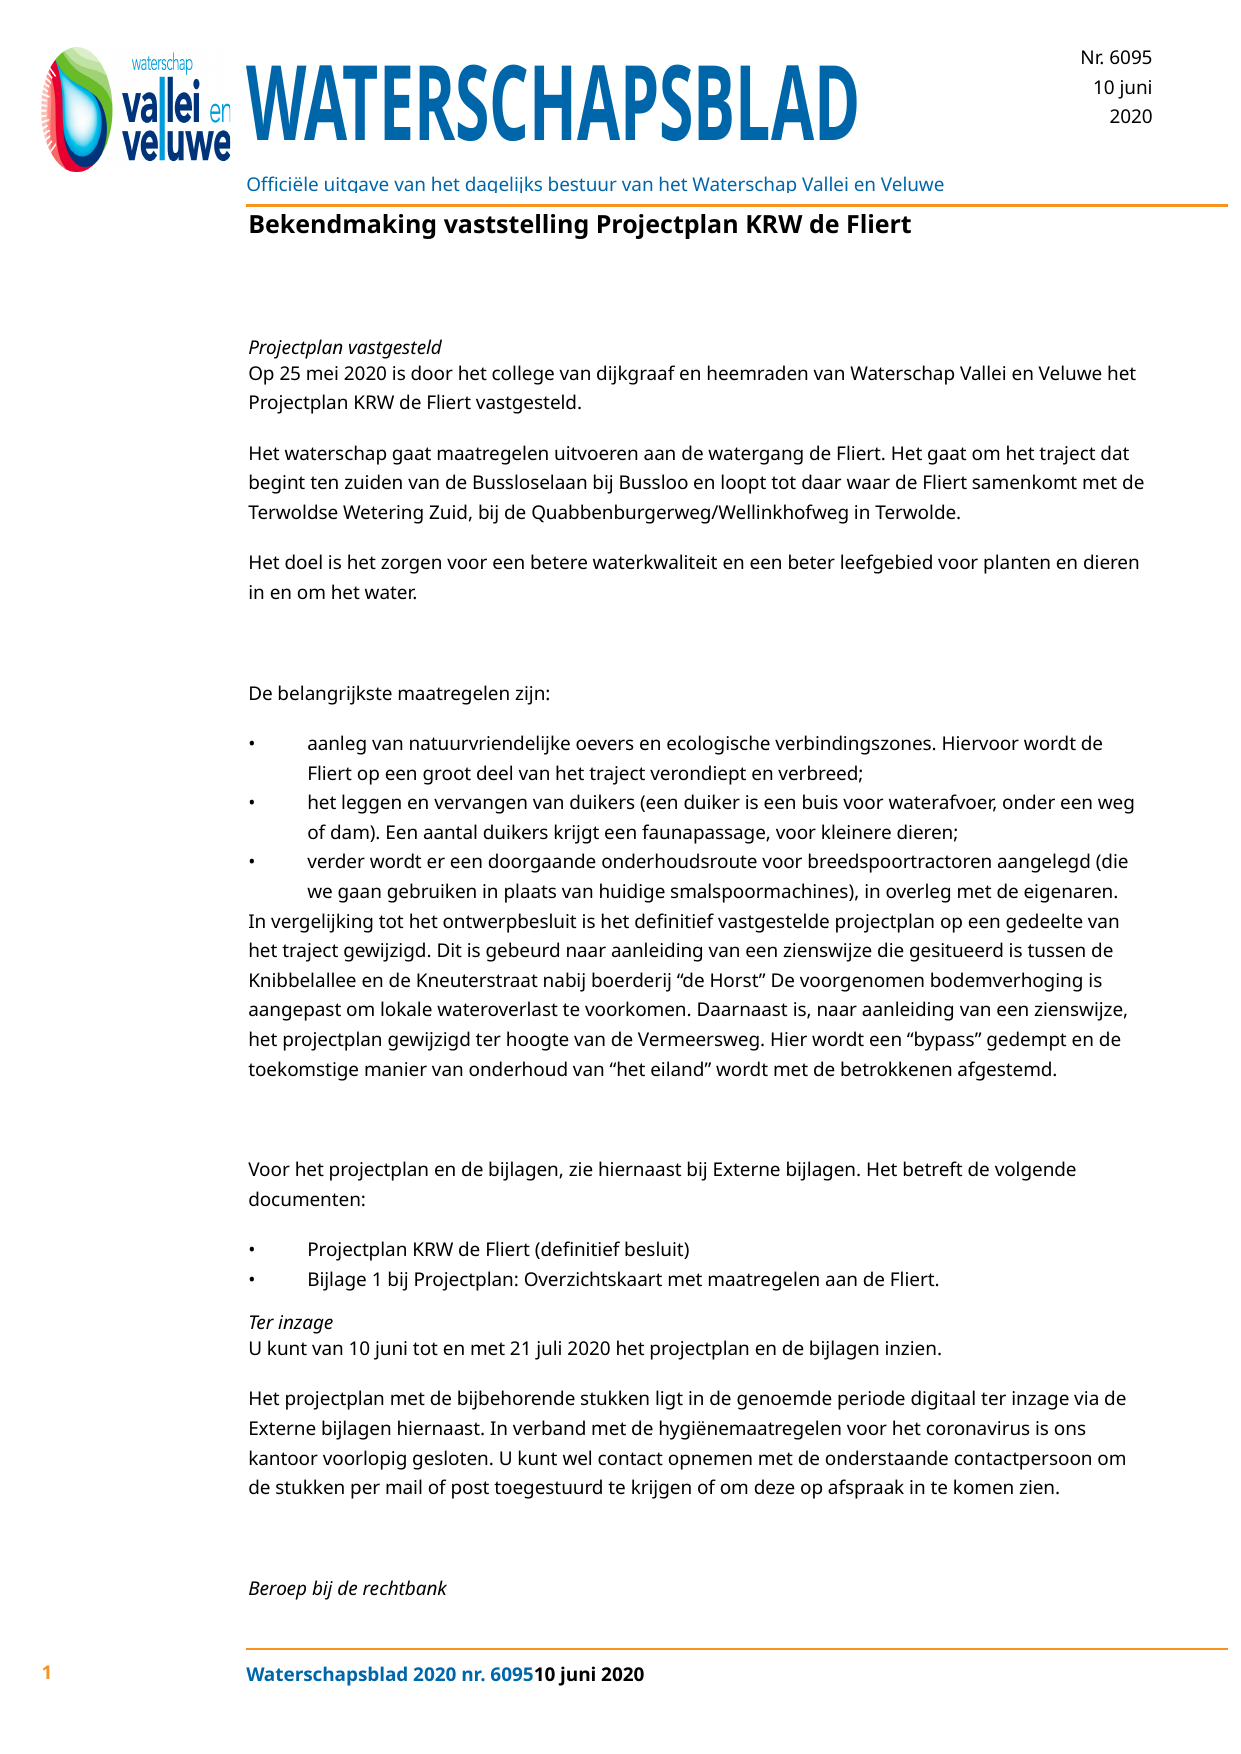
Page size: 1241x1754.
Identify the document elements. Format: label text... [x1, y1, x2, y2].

text Het doel is het zorgen voor een betere waterkwaliteit en een beter leefgebied voor planten en dieren in en om het water. [248, 549, 1152, 605]
text De belangrijkste maatregelen zijn: [248, 680, 1152, 706]
text Beroep bij de rechtbank [248, 1575, 1152, 1601]
list aanleg van natuurvriendelijke oevers en ecologische verbindingszones. Hiervoor wordt de Fliert op een groot deel van het traject verondiept en verbreed; [248, 730, 1152, 786]
text Bekendmaking vaststelling Projectplan KRW de Fliert [248, 207, 1152, 241]
text Voor het projectplan en de bijlagen, zie hiernaast bij Externe bijlagen. Het betreft de volgende documenten: [248, 1157, 1152, 1212]
list Bijlage 1 bij Projectplan: Overzichtskaart met maatregelen aan de Fliert. [248, 1266, 1152, 1292]
text Het projectplan met de bijbehorende stukken ligt in de genoemde periode digitaal ter inzage via de Externe bijlagen hiernaast. In verband met de hygiënemaatregelen voor het coronavirus is ons kantoor voorlopig gesloten. U kunt wel contact opnemen met de onderstaande contactpersoon om de stukken per mail of post toegestuurd te krijgen of om deze op afspraak in te komen zien. [248, 1386, 1152, 1500]
text Het waterschap gaat maatregelen uitvoeren aan de watergang de Fliert. Het gaat om het traject dat begint ten zuiden van de Bussloselaan bij Bussloo en loopt tot daar waar de Fliert samenkomt met de Terwoldse Wetering Zuid, bij de Quabbenburgerweg/Wellinkhofweg in Terwolde. [248, 440, 1152, 525]
text In vergelijking tot het ontwerpbesluit is het definitief vastgestelde projectplan op een gedeelte van het traject gewijzigd. Dit is gebeurd naar aanleiding van een zienswijze die gesitueerd is tussen de Knibbelallee en de Kneuterstraat nabij boerderij “de Horst” De voorgenomen bodemverhoging is aangepast om lokale wateroverlast te voorkomen. Daarnaast is, naar aanleiding van een zienswijze, het projectplan gewijzigd ter hoogte van de Vermeersweg. Hier wordt een “bypass” gedempt en de toekomstige manier van onderhoud van “het eiland” wordt met de betrokkenen afgestemd. [248, 908, 1152, 1082]
text U kunt van 10 juni tot en met 21 juli 2020 het projectplan en de bijlagen inzien. [248, 1335, 1152, 1361]
list het leggen en vervangen van duikers (een duiker is een buis voor waterafvoer, onder een weg of dam). Een aantal duikers krijgt een faunapassage, voor kleinere dieren; [248, 789, 1152, 845]
picture [41, 47, 231, 172]
text Projectplan vastgesteld [248, 334, 1152, 360]
text Op 25 mei 2020 is door het college van dijkgraaf en heemraden van Waterschap Vallei en Veluwe het Projectplan KRW de Fliert vastgesteld. [248, 360, 1152, 415]
list Projectplan KRW de Fliert (definitief besluit) [248, 1237, 1152, 1262]
text Ter inzage [248, 1309, 1152, 1335]
list verder wordt er een doorgaande onderhoudsroute voor breedspoortractoren aangelegd (die we gaan gebruiken in plaats van huidige smalspoormachines), in overleg met de eigenaren. [248, 849, 1152, 904]
